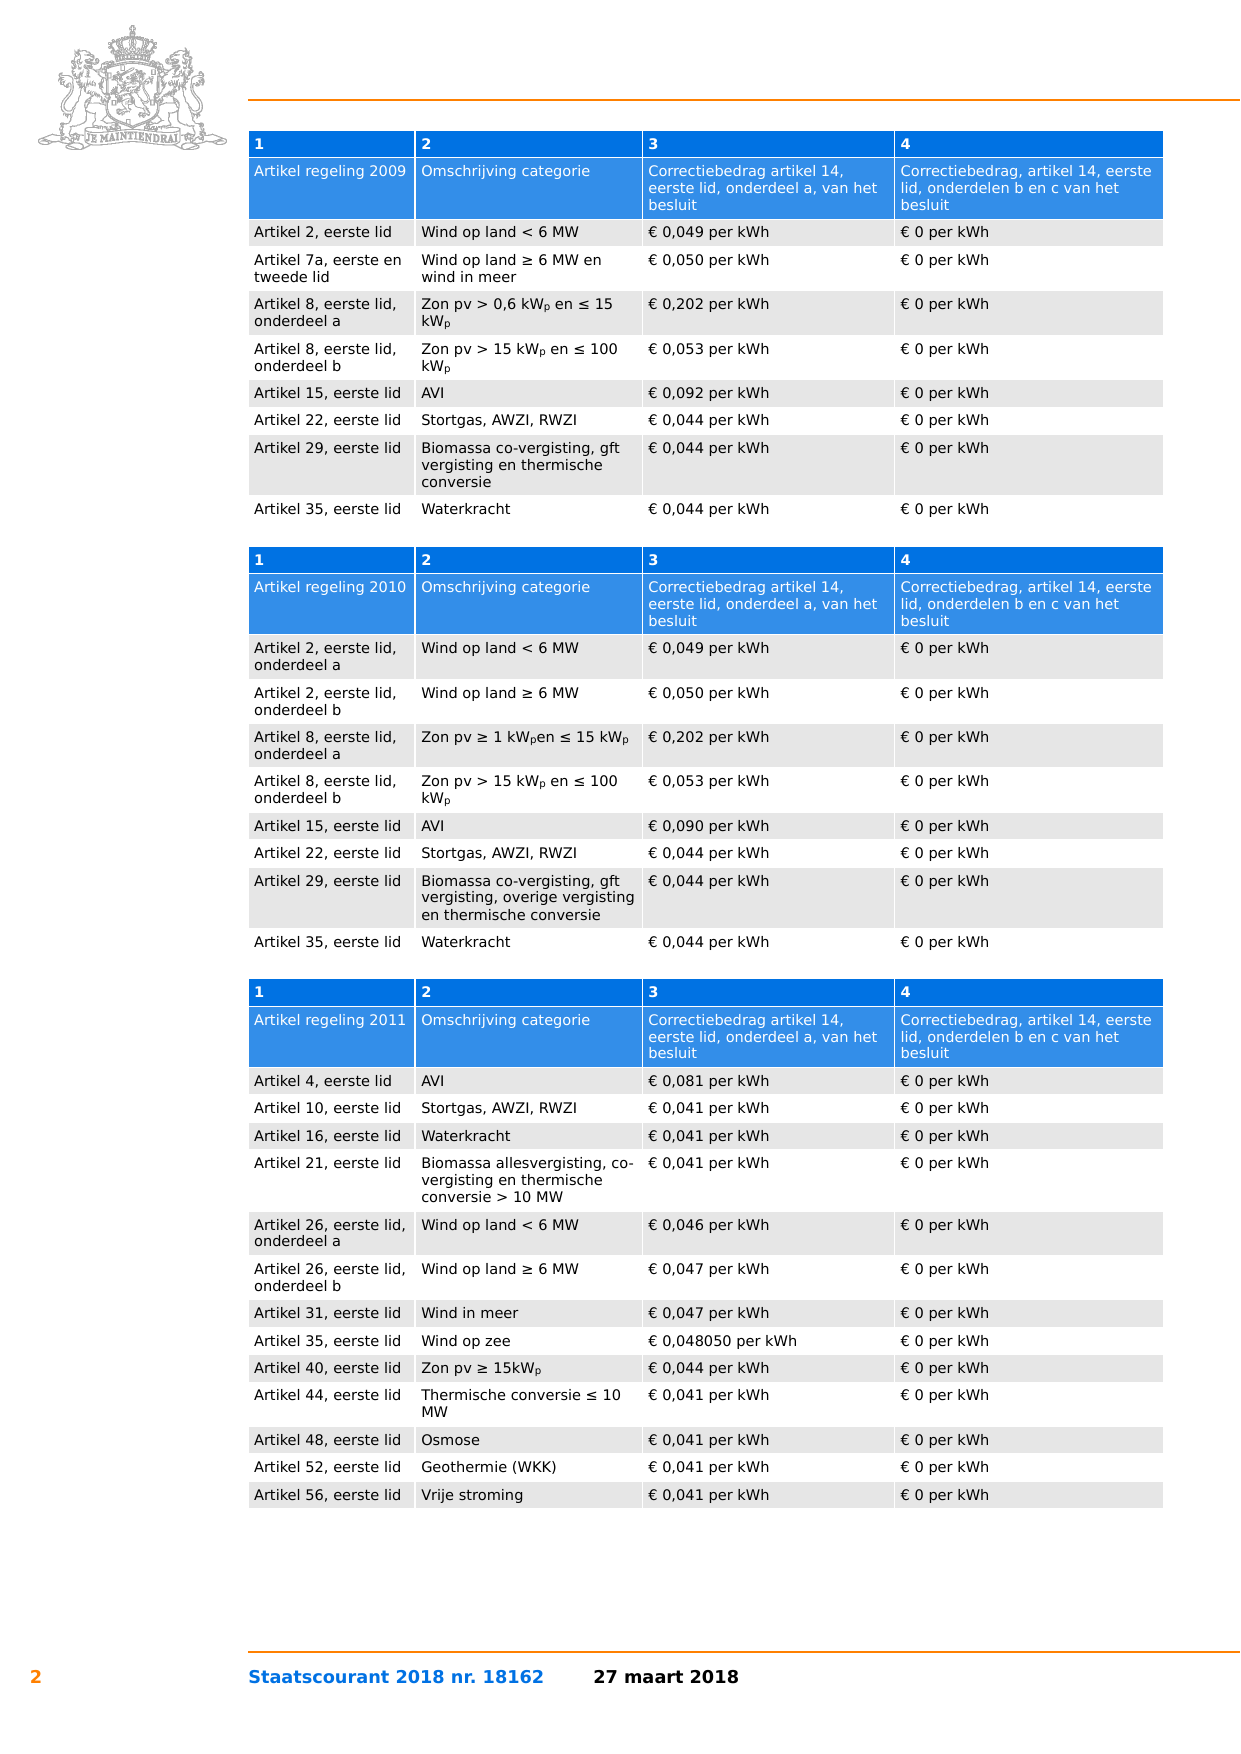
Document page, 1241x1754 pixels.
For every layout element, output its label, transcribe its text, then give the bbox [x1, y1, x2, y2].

table_cell Artikel 35, eerste lid [249, 929, 414, 955]
table_cell Artikel 44, eerste lid [249, 1383, 414, 1426]
table_cell € 0,041 per kWh [643, 1427, 894, 1453]
table_header 1 [249, 131, 414, 157]
table_cell € 0,044 per kWh [643, 496, 894, 523]
table_cell Correctiebedrag artikel 14, eerste lid, onderdeel a, van het besluit [643, 1007, 894, 1067]
table_cell € 0 per kWh [895, 724, 1163, 767]
table_cell Zon pv > 15 kWp en ≤ 100 kWp [416, 336, 642, 379]
table_cell Artikel 26, eerste lid, onderdeel a [249, 1212, 414, 1255]
table_cell Biomassa co-vergisting, gft vergisting, overige vergisting en thermische conversie [416, 868, 642, 928]
table_cell € 0 per kWh [895, 435, 1163, 495]
table_cell Wind op land ≥ 6 MW [416, 1256, 642, 1299]
table_header 4 [895, 131, 1163, 157]
table_cell € 0 per kWh [895, 1096, 1163, 1122]
table_cell € 0,041 per kWh [643, 1123, 894, 1149]
table_cell AVI [416, 813, 642, 839]
table_cell Stortgas, AWZI, RWZI [416, 1096, 642, 1122]
table_cell € 0,053 per kWh [643, 336, 894, 379]
table_cell € 0,041 per kWh [643, 1096, 894, 1122]
table_cell € 0 per kWh [895, 929, 1163, 955]
table_cell Zon pv > 15 kWp en ≤ 100 kWp [416, 769, 642, 812]
table_cell Artikel 21, eerste lid [249, 1150, 414, 1211]
table_cell Omschrijving categorie [416, 574, 642, 634]
table_cell € 0 per kWh [895, 769, 1163, 812]
table_header 3 [643, 131, 894, 157]
table_cell € 0,047 per kWh [643, 1256, 894, 1299]
table_cell € 0,044 per kWh [643, 408, 894, 434]
table_cell € 0 per kWh [895, 1355, 1163, 1382]
table_cell € 0 per kWh [895, 291, 1163, 335]
table_header 2 [416, 979, 642, 1006]
table_cell € 0,053 per kWh [643, 769, 894, 812]
table_cell Thermische conversie ≤ 10 MW [416, 1383, 642, 1426]
table_cell Artikel 7a, eerste en tweede lid [249, 247, 414, 290]
table_header 2 [416, 131, 642, 157]
table_cell Omschrijving categorie [416, 1007, 642, 1067]
table_cell € 0 per kWh [895, 813, 1163, 839]
table_cell Vrije stroming [416, 1482, 642, 1508]
table_cell Artikel 2, eerste lid, onderdeel b [249, 680, 414, 723]
table_cell Geothermie (WKK) [416, 1454, 642, 1481]
table_cell € 0 per kWh [895, 408, 1163, 434]
table_cell € 0 per kWh [895, 1454, 1163, 1481]
table_cell € 0,048050 per kWh [643, 1328, 894, 1354]
table_cell € 0,047 per kWh [643, 1300, 894, 1327]
table_cell Correctiebedrag artikel 14, eerste lid, onderdeel a, van het besluit [643, 574, 894, 634]
table_cell Artikel 16, eerste lid [249, 1123, 414, 1149]
table_cell Zon pv > 0,6 kWp en ≤ 15 kWp [416, 291, 642, 335]
table_cell Artikel regeling 2009 [249, 158, 414, 219]
table_cell € 0,044 per kWh [643, 840, 894, 867]
table_cell € 0,050 per kWh [643, 247, 894, 290]
table_cell AVI [416, 1068, 642, 1094]
table_cell € 0 per kWh [895, 1300, 1163, 1327]
table_cell € 0,046 per kWh [643, 1212, 894, 1255]
table_cell € 0,044 per kWh [643, 868, 894, 928]
table_cell Correctiebedrag, artikel 14, eerste lid, onderdelen b en c van het besluit [895, 1007, 1163, 1067]
table_cell Zon pv ≥ 1 kWpen ≤ 15 kWp [416, 724, 642, 767]
table_cell Artikel 15, eerste lid [249, 380, 414, 407]
table_cell € 0,050 per kWh [643, 680, 894, 723]
table_cell Artikel 8, eerste lid, onderdeel a [249, 291, 414, 335]
table_header 2 [416, 547, 642, 573]
table_cell € 0,044 per kWh [643, 435, 894, 495]
table_cell Artikel 8, eerste lid, onderdeel b [249, 769, 414, 812]
table_cell € 0 per kWh [895, 1212, 1163, 1255]
picture [38, 25, 227, 150]
table_header 3 [643, 979, 894, 1006]
table_cell Wind op land < 6 MW [416, 220, 642, 246]
table_cell AVI [416, 380, 642, 407]
table_cell Omschrijving categorie [416, 158, 642, 219]
table_cell € 0 per kWh [895, 247, 1163, 290]
table_cell € 0,202 per kWh [643, 291, 894, 335]
table_cell € 0,049 per kWh [643, 635, 894, 679]
table_cell Artikel 2, eerste lid, onderdeel a [249, 635, 414, 679]
table_cell Artikel 22, eerste lid [249, 408, 414, 434]
table_cell € 0 per kWh [895, 380, 1163, 407]
table_cell Artikel 22, eerste lid [249, 840, 414, 867]
table_cell € 0 per kWh [895, 680, 1163, 723]
table_cell € 0 per kWh [895, 220, 1163, 246]
table_header 3 [643, 547, 894, 573]
table_cell Wind op land < 6 MW [416, 1212, 642, 1255]
table_cell € 0,092 per kWh [643, 380, 894, 407]
table_cell € 0 per kWh [895, 840, 1163, 867]
table_cell € 0 per kWh [895, 1482, 1163, 1508]
table_cell € 0 per kWh [895, 868, 1163, 928]
table_cell € 0,202 per kWh [643, 724, 894, 767]
table_cell € 0 per kWh [895, 1427, 1163, 1453]
table_cell Artikel 56, eerste lid [249, 1482, 414, 1508]
table_cell € 0 per kWh [895, 1068, 1163, 1094]
table_cell Artikel 52, eerste lid [249, 1454, 414, 1481]
table_cell € 0 per kWh [895, 1150, 1163, 1211]
table_cell € 0,044 per kWh [643, 1355, 894, 1382]
table_cell Wind op land < 6 MW [416, 635, 642, 679]
table_cell Artikel regeling 2010 [249, 574, 414, 634]
table_cell Waterkracht [416, 929, 642, 955]
table_cell € 0,041 per kWh [643, 1383, 894, 1426]
table_cell Artikel 29, eerste lid [249, 435, 414, 495]
table_cell € 0,041 per kWh [643, 1454, 894, 1481]
table_cell Osmose [416, 1427, 642, 1453]
table_cell € 0,090 per kWh [643, 813, 894, 839]
table_header 1 [249, 547, 414, 573]
table_cell Correctiebedrag, artikel 14, eerste lid, onderdelen b en c van het besluit [895, 574, 1163, 634]
table_cell Artikel 40, eerste lid [249, 1355, 414, 1382]
table_cell Waterkracht [416, 1123, 642, 1149]
table_cell € 0,081 per kWh [643, 1068, 894, 1094]
table_cell Artikel 8, eerste lid, onderdeel b [249, 336, 414, 379]
table_header 4 [895, 547, 1163, 573]
table_cell Correctiebedrag artikel 14, eerste lid, onderdeel a, van het besluit [643, 158, 894, 219]
table_cell Artikel 31, eerste lid [249, 1300, 414, 1327]
table_header 1 [249, 979, 414, 1006]
table_cell Correctiebedrag, artikel 14, eerste lid, onderdelen b en c van het besluit [895, 158, 1163, 219]
table_cell Wind op land ≥ 6 MW [416, 680, 642, 723]
table_cell € 0,041 per kWh [643, 1150, 894, 1211]
table_cell Biomassa co-vergisting, gft vergisting en thermische conversie [416, 435, 642, 495]
table_cell Artikel 10, eerste lid [249, 1096, 414, 1122]
table_cell Wind op zee [416, 1328, 642, 1354]
table_cell € 0,044 per kWh [643, 929, 894, 955]
table_cell Zon pv ≥ 15kWp [416, 1355, 642, 1382]
table_cell € 0,049 per kWh [643, 220, 894, 246]
table_cell Waterkracht [416, 496, 642, 523]
table_cell Artikel regeling 2011 [249, 1007, 414, 1067]
table_cell € 0 per kWh [895, 635, 1163, 679]
table_cell Artikel 35, eerste lid [249, 1328, 414, 1354]
table_header 4 [895, 979, 1163, 1006]
table_cell Artikel 29, eerste lid [249, 868, 414, 928]
table_cell Artikel 48, eerste lid [249, 1427, 414, 1453]
table_cell Stortgas, AWZI, RWZI [416, 840, 642, 867]
table_cell Wind in meer [416, 1300, 642, 1327]
table_cell € 0 per kWh [895, 496, 1163, 523]
table_cell € 0,041 per kWh [643, 1482, 894, 1508]
table_cell Artikel 35, eerste lid [249, 496, 414, 523]
table_cell € 0 per kWh [895, 1256, 1163, 1299]
table_cell Artikel 2, eerste lid [249, 220, 414, 246]
table_cell Artikel 15, eerste lid [249, 813, 414, 839]
table_cell Wind op land ≥ 6 MW en wind in meer [416, 247, 642, 290]
table_cell Biomassa allesvergisting, co-vergisting en thermische conversie > 10 MW [416, 1150, 642, 1211]
table_cell Artikel 8, eerste lid, onderdeel a [249, 724, 414, 767]
table_cell Artikel 26, eerste lid, onderdeel b [249, 1256, 414, 1299]
table_cell € 0 per kWh [895, 1383, 1163, 1426]
table_cell € 0 per kWh [895, 1123, 1163, 1149]
table_cell Stortgas, AWZI, RWZI [416, 408, 642, 434]
table_cell € 0 per kWh [895, 336, 1163, 379]
table_cell Artikel 4, eerste lid [249, 1068, 414, 1094]
table_cell € 0 per kWh [895, 1328, 1163, 1354]
